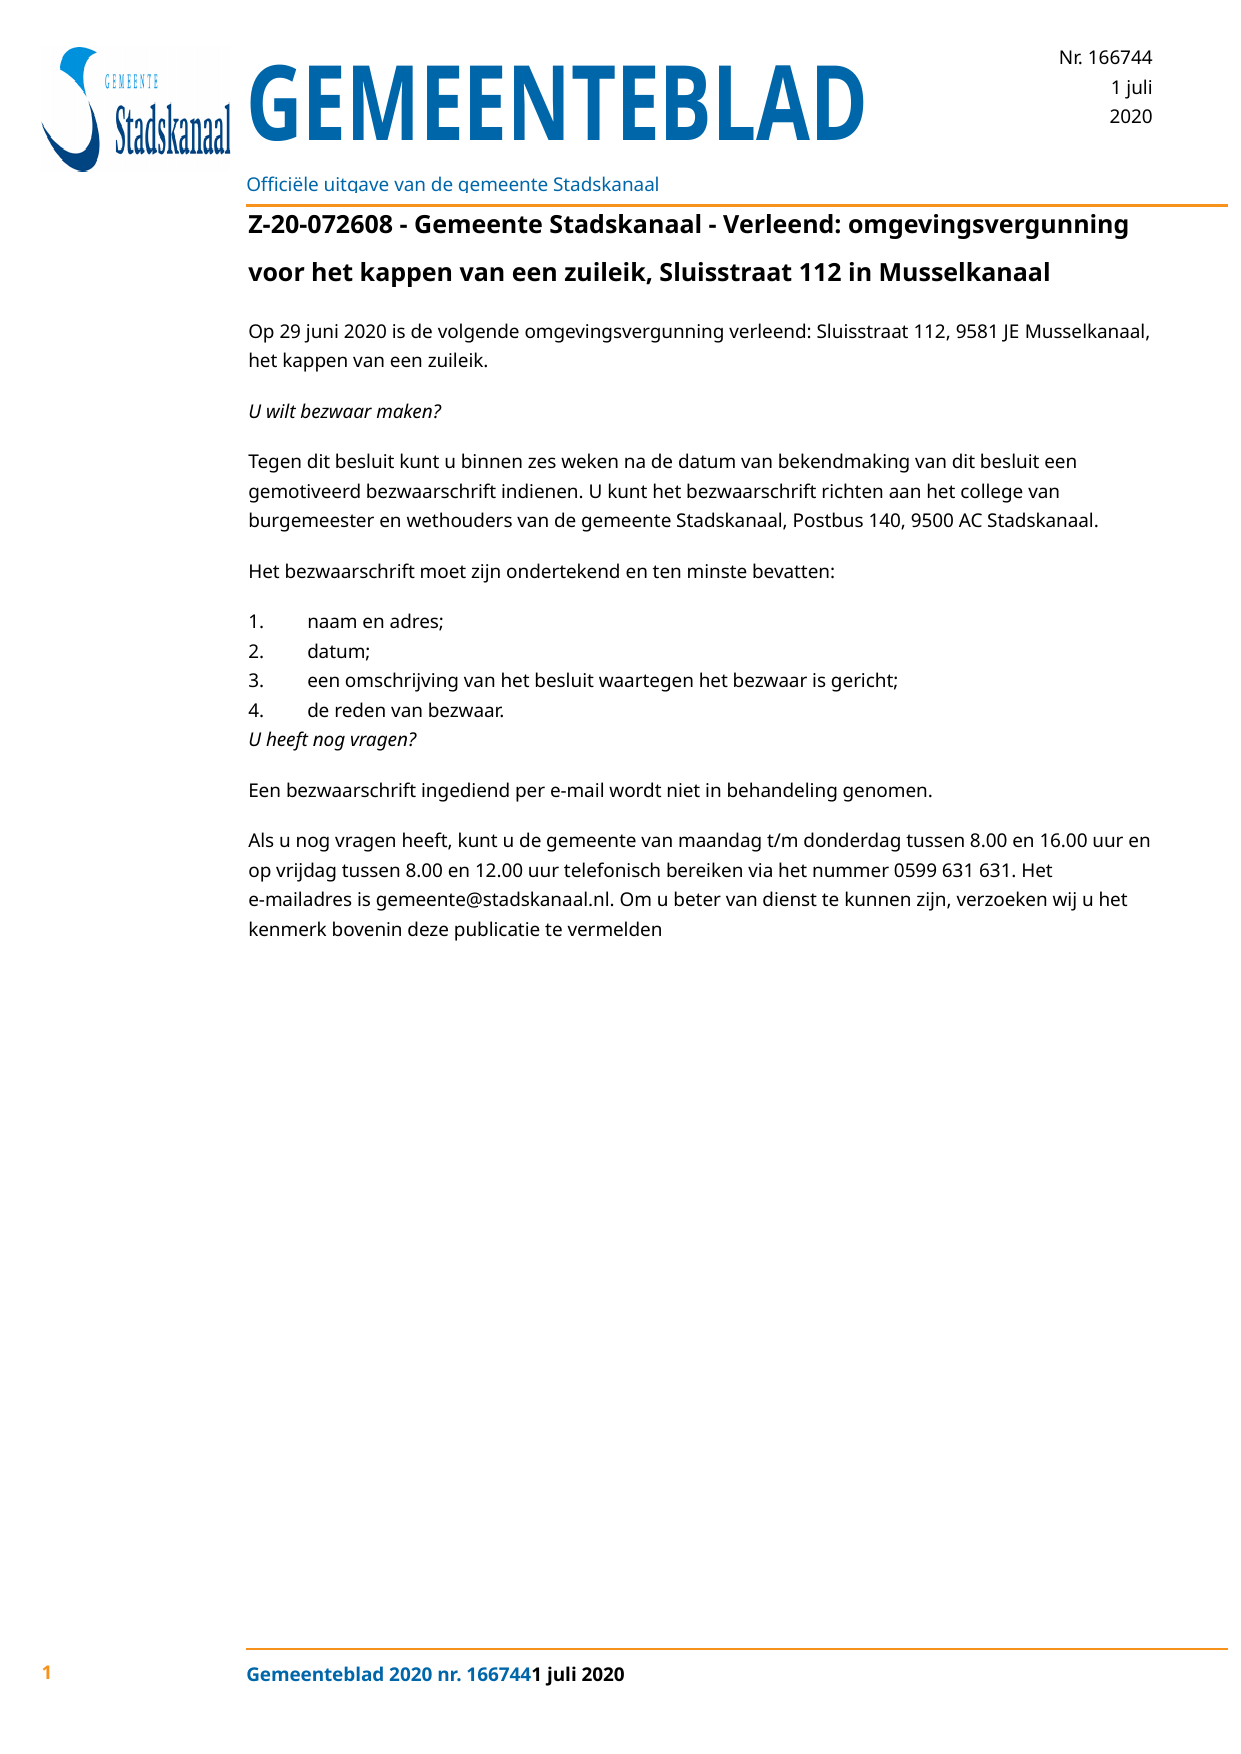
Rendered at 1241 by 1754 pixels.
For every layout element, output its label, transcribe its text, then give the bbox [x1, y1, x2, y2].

text Een bezwaarschrift ingediend per e-mail wordt niet in behandeling genomen. [248, 777, 1152, 803]
text Op 29 juni 2020 is de volgende omgevingsvergunning verleend: Sluisstraat 112, 9581 JE Musselkanaal, het kappen van een zuileik. [248, 318, 1152, 373]
list de reden van bezwaar. [248, 697, 1152, 723]
text Tegen dit besluit kunt u binnen zes weken na de datum van bekendmaking van dit besluit een gemotiveerd bezwaarschrift indienen. U kunt het bezwaarschrift richten aan het college van burgemeester en wethouders van de gemeente Stadskanaal, Postbus 140, 9500 AC Stadskanaal. [248, 448, 1152, 533]
text Als u nog vragen heeft, kunt u de gemeente van maandag t/m donderdag tussen 8.00 en 16.00 uur en op vrijdag tussen 8.00 en 12.00 uur telefonisch bereiken via het nummer 0599 631 631. Het e‑mailadres is gemeente@stadskanaal.nl. Om u beter van dienst te kunnen zijn, verzoeken wij u het kenmerk bovenin deze publicatie te vermelden [248, 827, 1152, 942]
text Z-20-072608 - Gemeente Stadskanaal - Verleend: omgevingsvergunning voor het kappen van een zuileik, Sluisstraat 112 in Musselkanaal [248, 207, 1152, 288]
list een omschrijving van het besluit waartegen het bezwaar is gericht; [248, 667, 1152, 693]
list datum; [248, 638, 1152, 664]
picture [41, 47, 231, 172]
list naam en adres; [248, 608, 1152, 634]
text U wilt bezwaar maken? [248, 398, 1152, 424]
text Het bezwaarschrift moet zijn ondertekend en ten minste bevatten: [248, 558, 1152, 584]
text U heeft nog vragen? [248, 727, 1152, 752]
